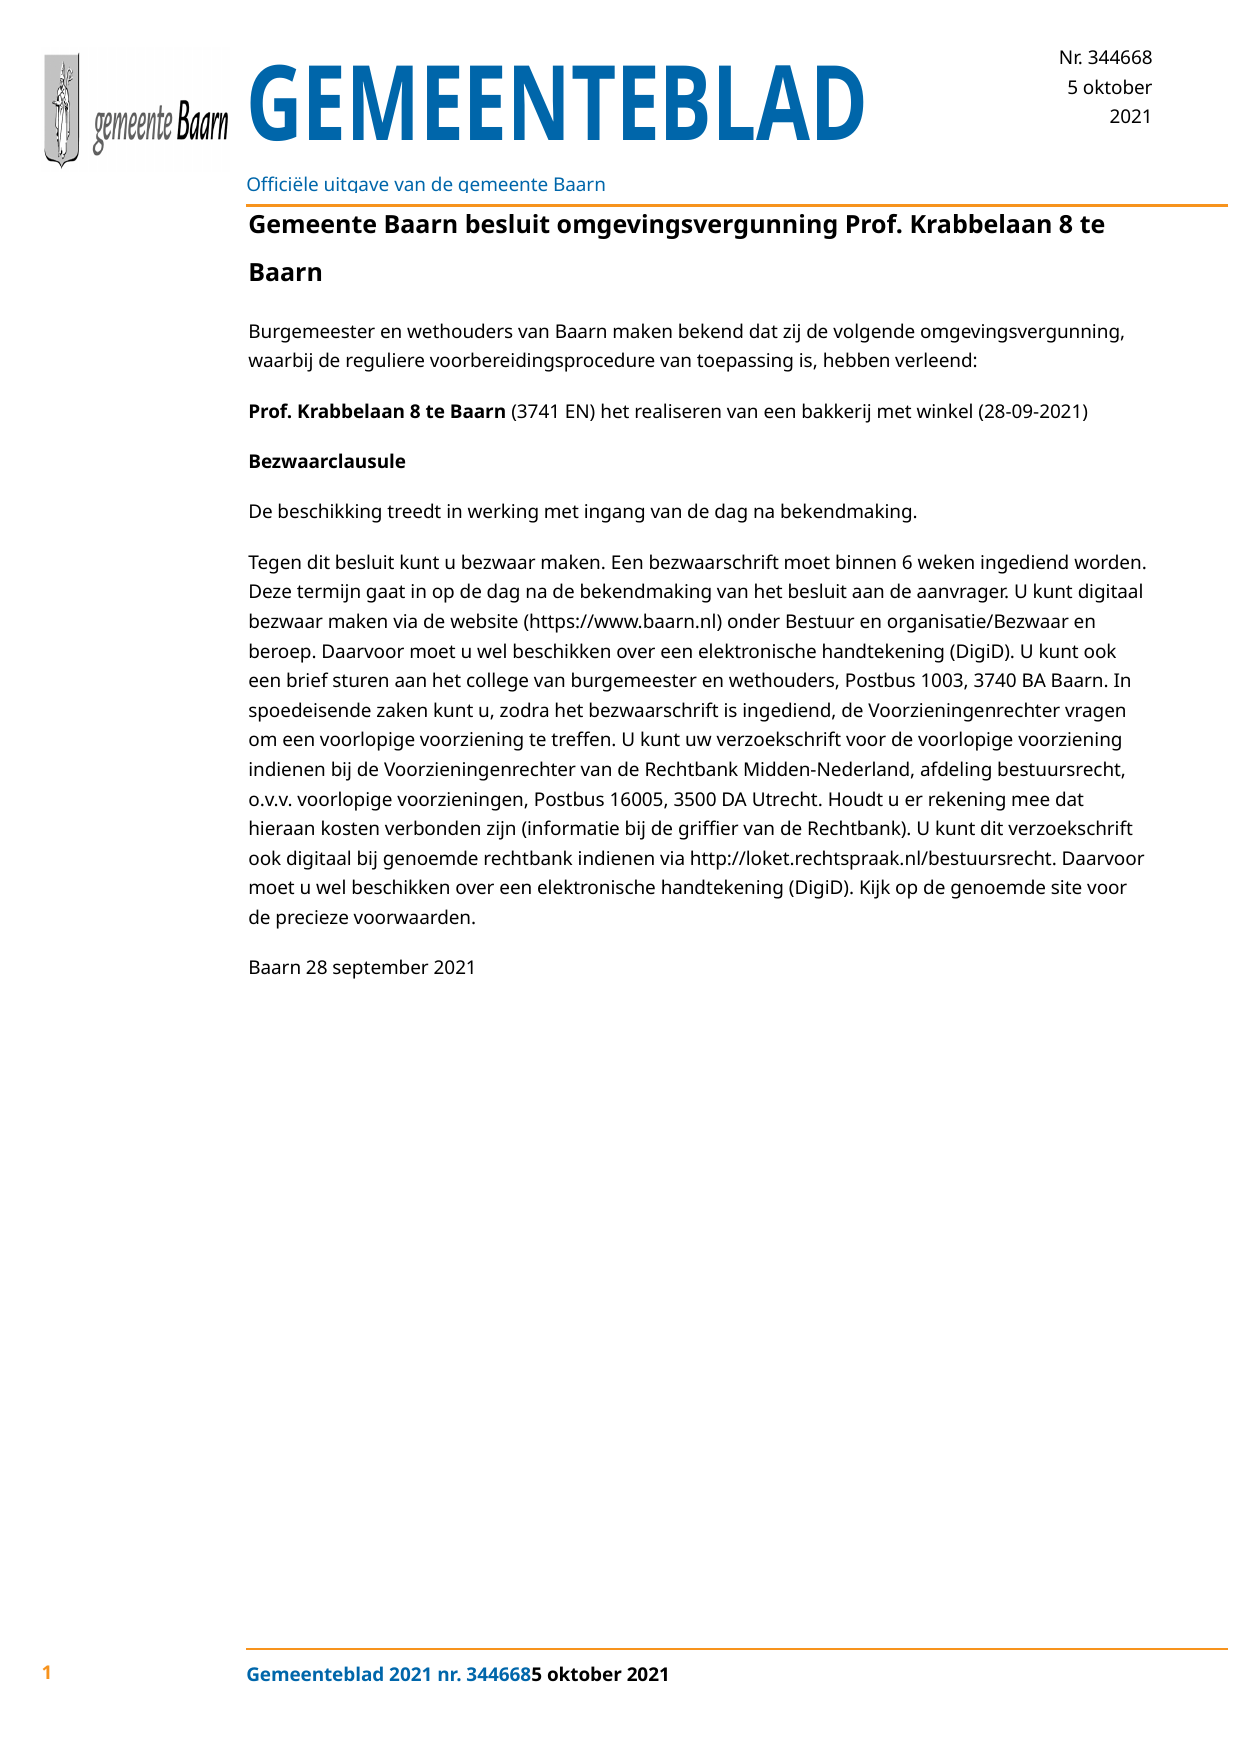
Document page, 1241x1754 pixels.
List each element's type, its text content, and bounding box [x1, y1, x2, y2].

text Tegen dit besluit kunt u bezwaar maken. Een bezwaarschrift moet binnen 6 weken ingediend worden. Deze termijn gaat in op de dag na de bekendmaking van het besluit aan de aanvrager. U kunt digitaal bezwaar maken via de website (https://www.baarn.nl) onder Bestuur en organisatie/Bezwaar en beroep. Daarvoor moet u wel beschikken over een elektronische handtekening (DigiD). U kunt ook een brief sturen aan het college van burgemeester en wethouders, Postbus 1003, 3740 BA Baarn. In spoedeisende zaken kunt u, zodra het bezwaarschrift is ingediend, de Voorzieningenrechter vragen om een voorlopige voorziening te treffen. U kunt uw verzoekschrift voor de voorlopige voorziening indienen bij de Voorzieningenrechter van de Rechtbank Midden-Nederland, afdeling bestuursrecht, o.v.v. voorlopige voorzieningen, Postbus 16005, 3500 DA Utrecht. Houdt u er rekening mee dat hieraan kosten verbonden zijn (informatie bij de griffier van de Rechtbank). U kunt dit verzoekschrift ook digitaal bij genoemde rechtbank indienen via http://loket.rechtspraak.nl/bestuursrecht. Daarvoor moet u wel beschikken over een elektronische handtekening (DigiD). Kijk op de genoemde site voor de precieze voorwaarden. [248, 549, 1152, 930]
text Burgemeester en wethouders van Baarn maken bekend dat zij de volgende omgevingsvergunning, waarbij de reguliere voorbereidingsprocedure van toepassing is, hebben verleend: [248, 318, 1152, 373]
text Prof. Krabbelaan 8 te Baarn (3741 EN) het realiseren van een bakkerij met winkel (28-09-2021) [248, 398, 1152, 424]
picture [41, 47, 231, 172]
text De beschikking treedt in werking met ingang van de dag na bekendmaking. [248, 499, 1152, 524]
text Bezwaarclausule [248, 448, 1152, 474]
text Baarn 28 september 2021 [248, 954, 1152, 980]
text Gemeente Baarn besluit omgevingsvergunning Prof. Krabbelaan 8 te Baarn [248, 207, 1152, 288]
